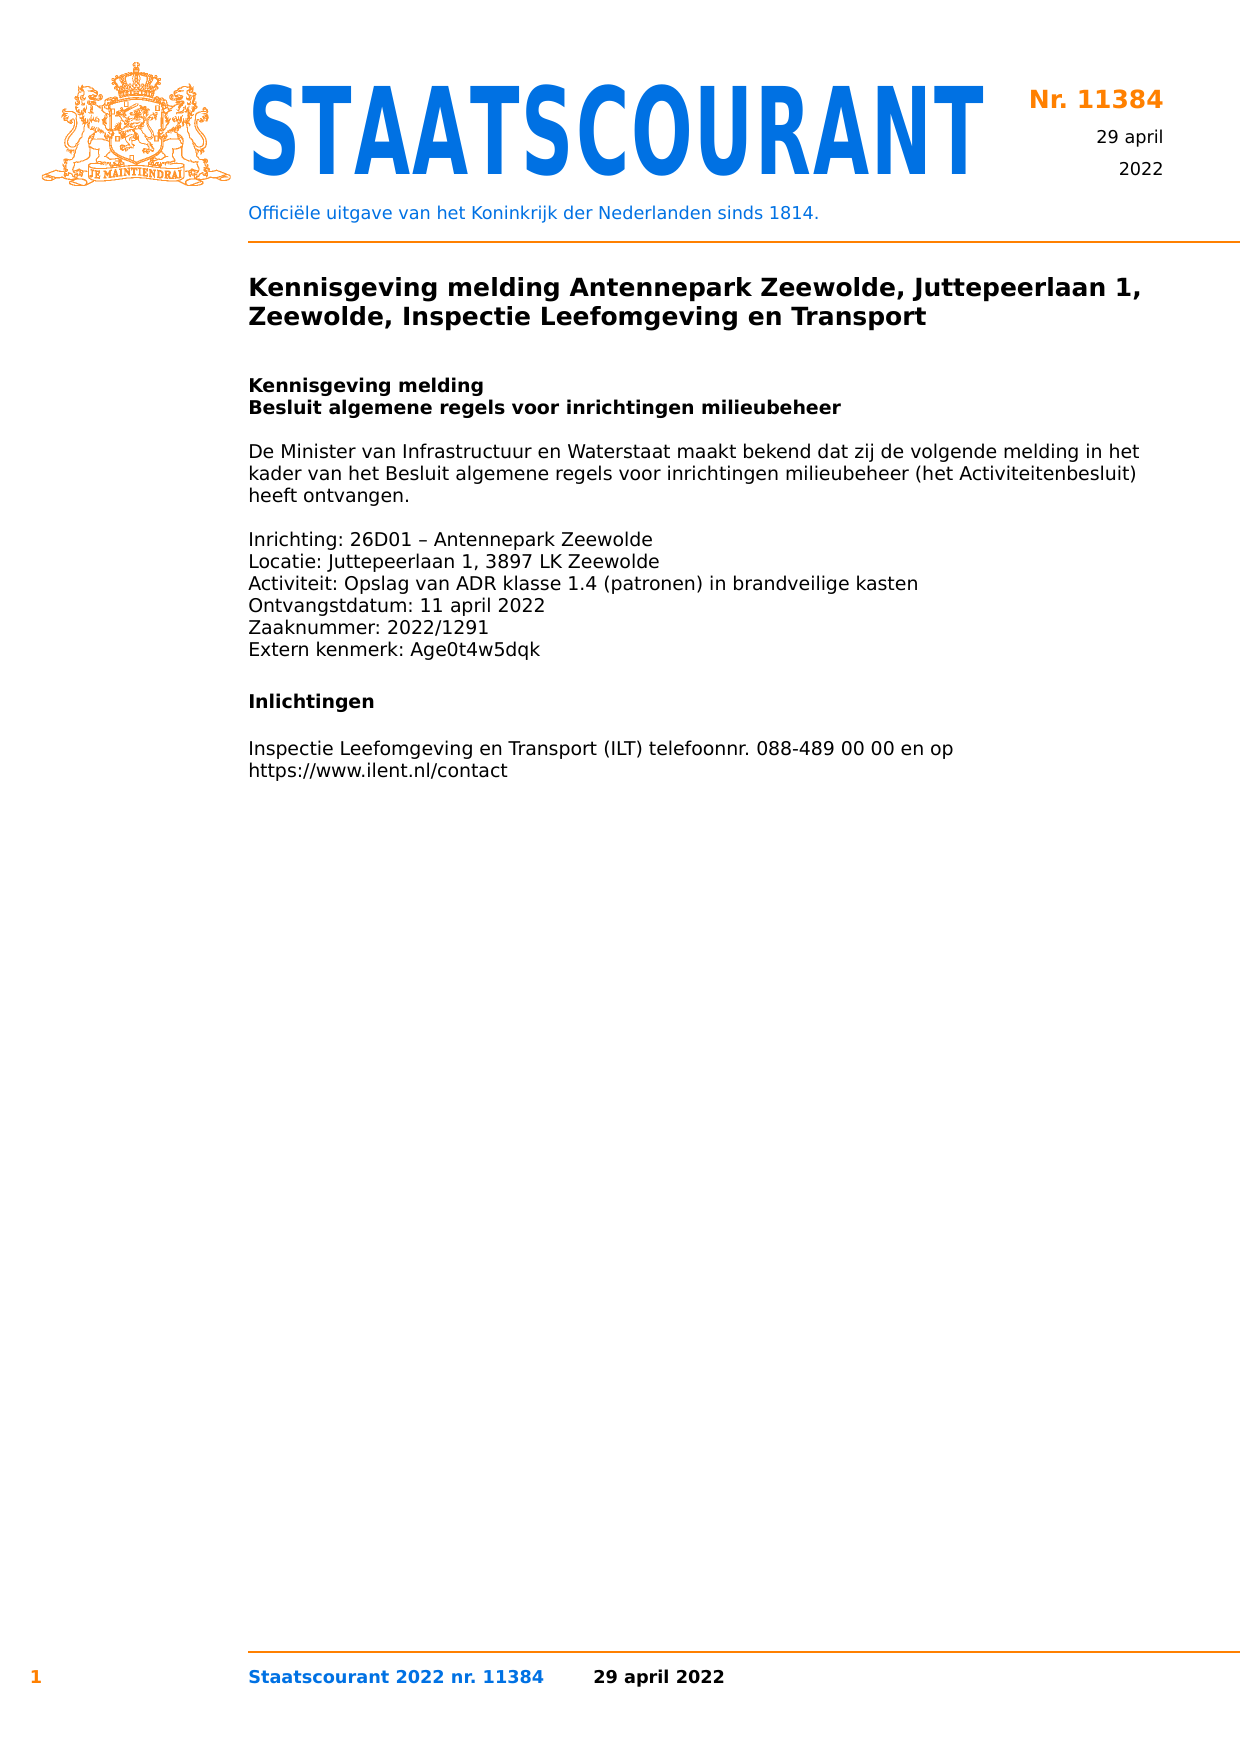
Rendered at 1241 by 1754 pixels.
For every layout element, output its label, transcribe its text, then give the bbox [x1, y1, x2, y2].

text Locatie: Juttepeerlaan 1, 3897 LK Zeewolde [248, 551, 1163, 573]
table_cell 29 april [998, 121, 1240, 153]
text Kennisgeving melding [248, 375, 1163, 397]
text De Minister van Infrastructuur en Waterstaat maakt bekend dat zij de volgende melding in het kader van het Besluit algemene regels voor inrichtingen milieubeheer (het Activiteitenbesluit) heeft ontvangen. [248, 441, 1163, 507]
text Inrichting: 26D01 – Antennepark Zeewolde [248, 529, 1163, 551]
table_header [25, 62, 248, 241]
text Besluit algemene regels voor inrichtingen milieubeheer [248, 397, 1163, 419]
table_header STAATSCOURANT [248, 62, 998, 203]
subtitle Inlichtingen [248, 691, 1163, 713]
table_header Nr. 11384 [998, 62, 1240, 121]
text Ontvangstdatum: 11 april 2022 [248, 595, 1163, 617]
table_cell Officiële uitgave van het Koninkrijk der Nederlanden sinds 1814. [248, 203, 1240, 241]
text Activiteit: Opslag van ADR klasse 1.4 (patronen) in brandveilige kasten [248, 573, 1163, 595]
subtitle Kennisgeving melding Antennepark Zeewolde, Juttepeerlaan 1, Zeewolde, Inspectie Leefomgeving en Transport [248, 273, 1163, 331]
text Inspectie Leefomgeving en Transport (ILT) telefoonnr. 088-489 00 00 en op https://www.ilent.nl/contact [248, 738, 1163, 782]
text Extern kenmerk: Age0t4w5dqk [248, 639, 1163, 661]
table_cell 2022 [998, 153, 1240, 203]
text Zaaknummer: 2022/1291 [248, 617, 1163, 639]
picture [41, 62, 231, 186]
